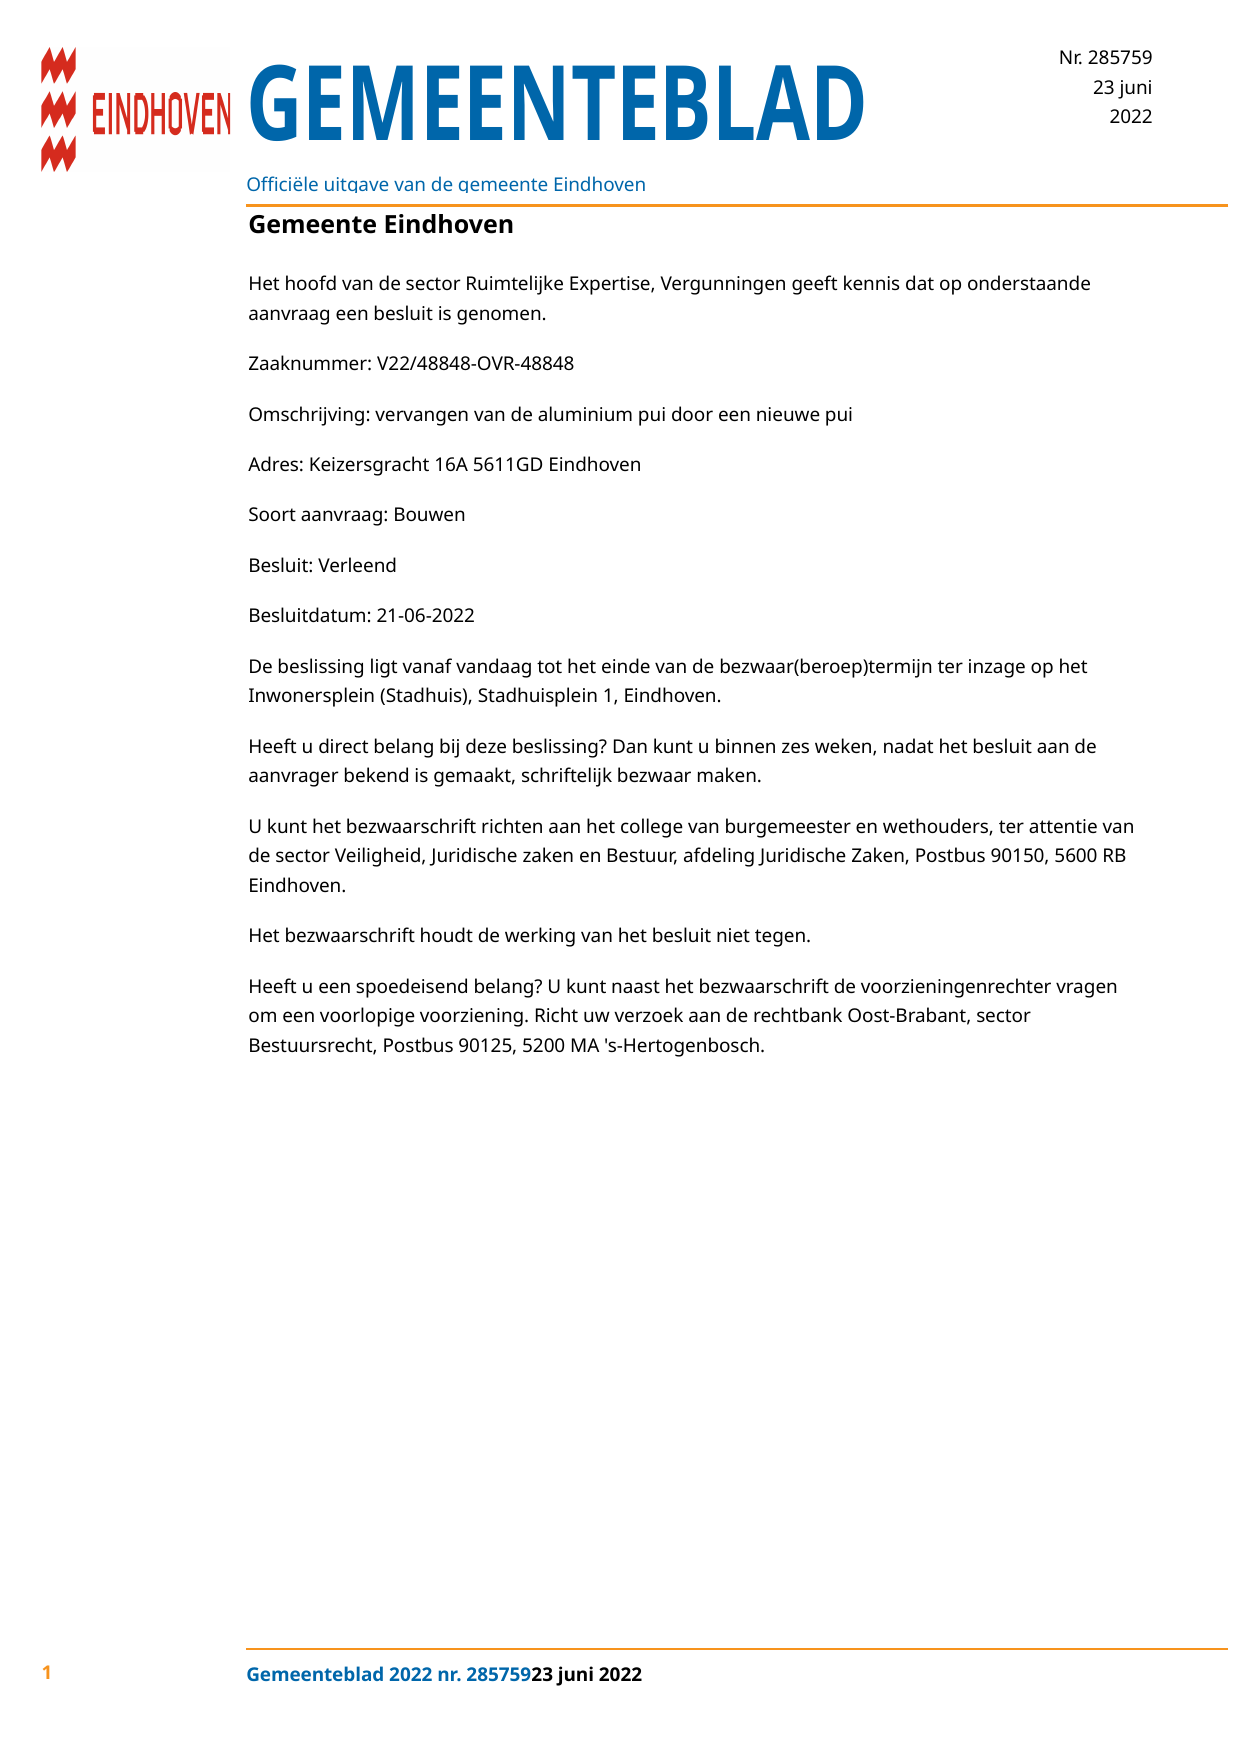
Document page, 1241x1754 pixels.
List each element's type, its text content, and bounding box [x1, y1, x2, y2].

text Heeft u direct belang bij deze beslissing? Dan kunt u binnen zes weken, nadat het besluit aan de aanvrager bekend is gemaakt, schriftelijk bezwaar maken. [248, 733, 1152, 788]
text Omschrijving: vervangen van de aluminium pui door een nieuwe pui [248, 401, 1152, 426]
text U kunt het bezwaarschrift richten aan het college van burgemeester en wethouders, ter attentie van de sector Veiligheid, Juridische zaken en Bestuur, afdeling Juridische Zaken, Postbus 90150, 5600 RB Eindhoven. [248, 813, 1152, 898]
text Soort aanvraag: Bouwen [248, 502, 1152, 527]
text De beslissing ligt vanaf vandaag tot het einde van de bezwaar(beroep)termijn ter inzage op het Inwonersplein (Stadhuis), Stadhuisplein 1, Eindhoven. [248, 653, 1152, 708]
text Heeft u een spoedeisend belang? U kunt naast het bezwaarschrift de voorzieningenrechter vragen om een voorlopige voorziening. Richt uw verzoek aan de rechtbank Oost-Brabant, sector Bestuursrecht, Postbus 90125, 5200 MA 's-Hertogenbosch. [248, 973, 1152, 1058]
text Zaaknummer: V22/48848-OVR-48848 [248, 350, 1152, 376]
text Adres: Keizersgracht 16A 5611GD Eindhoven [248, 451, 1152, 477]
picture [41, 47, 231, 172]
text Besluit: Verleend [248, 552, 1152, 578]
text Het bezwaarschrift houdt de werking van het besluit niet tegen. [248, 922, 1152, 948]
text Gemeente Eindhoven [248, 207, 1152, 241]
text Besluitdatum: 21-06-2022 [248, 602, 1152, 628]
text Het hoofd van de sector Ruimtelijke Expertise, Vergunningen geeft kennis dat op onderstaande aanvraag een besluit is genomen. [248, 270, 1152, 326]
